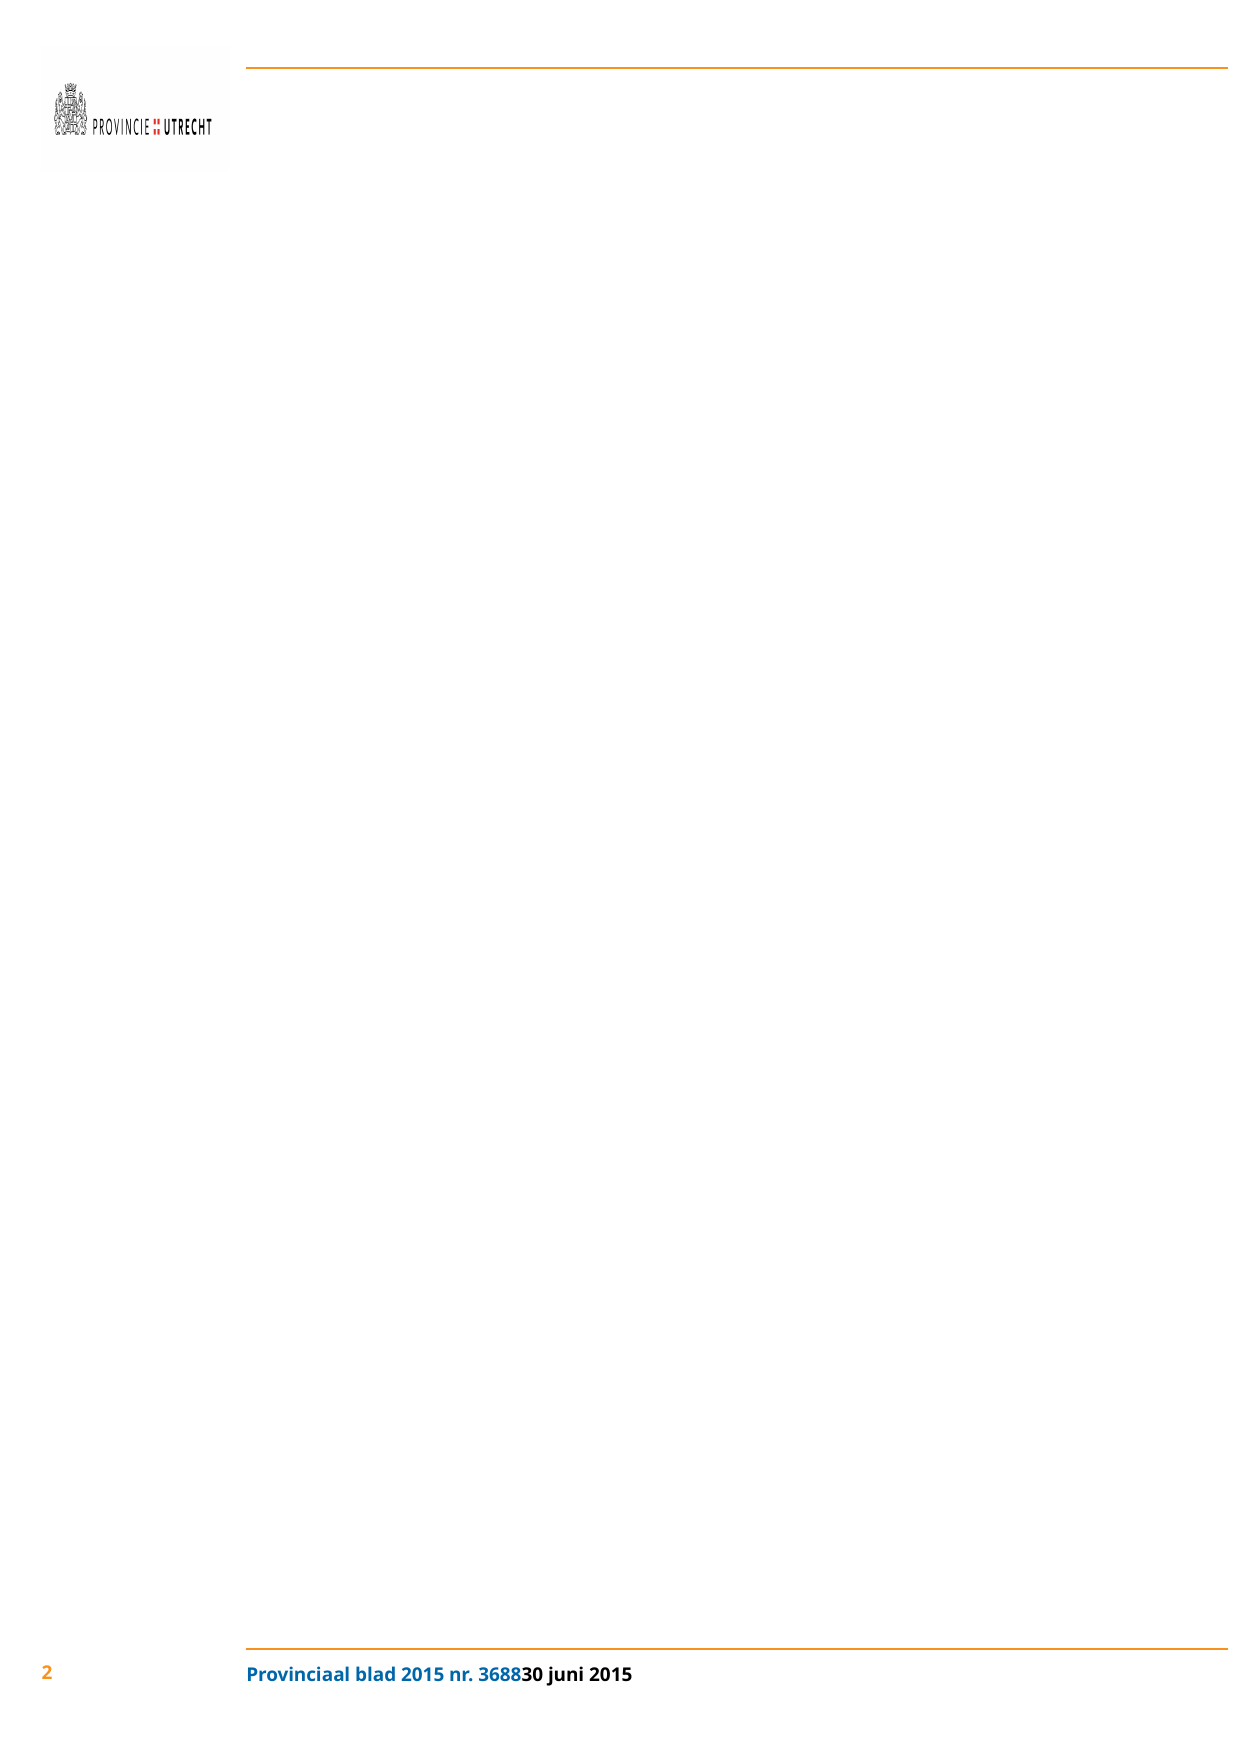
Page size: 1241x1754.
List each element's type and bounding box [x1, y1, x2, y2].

picture [41, 47, 231, 172]
